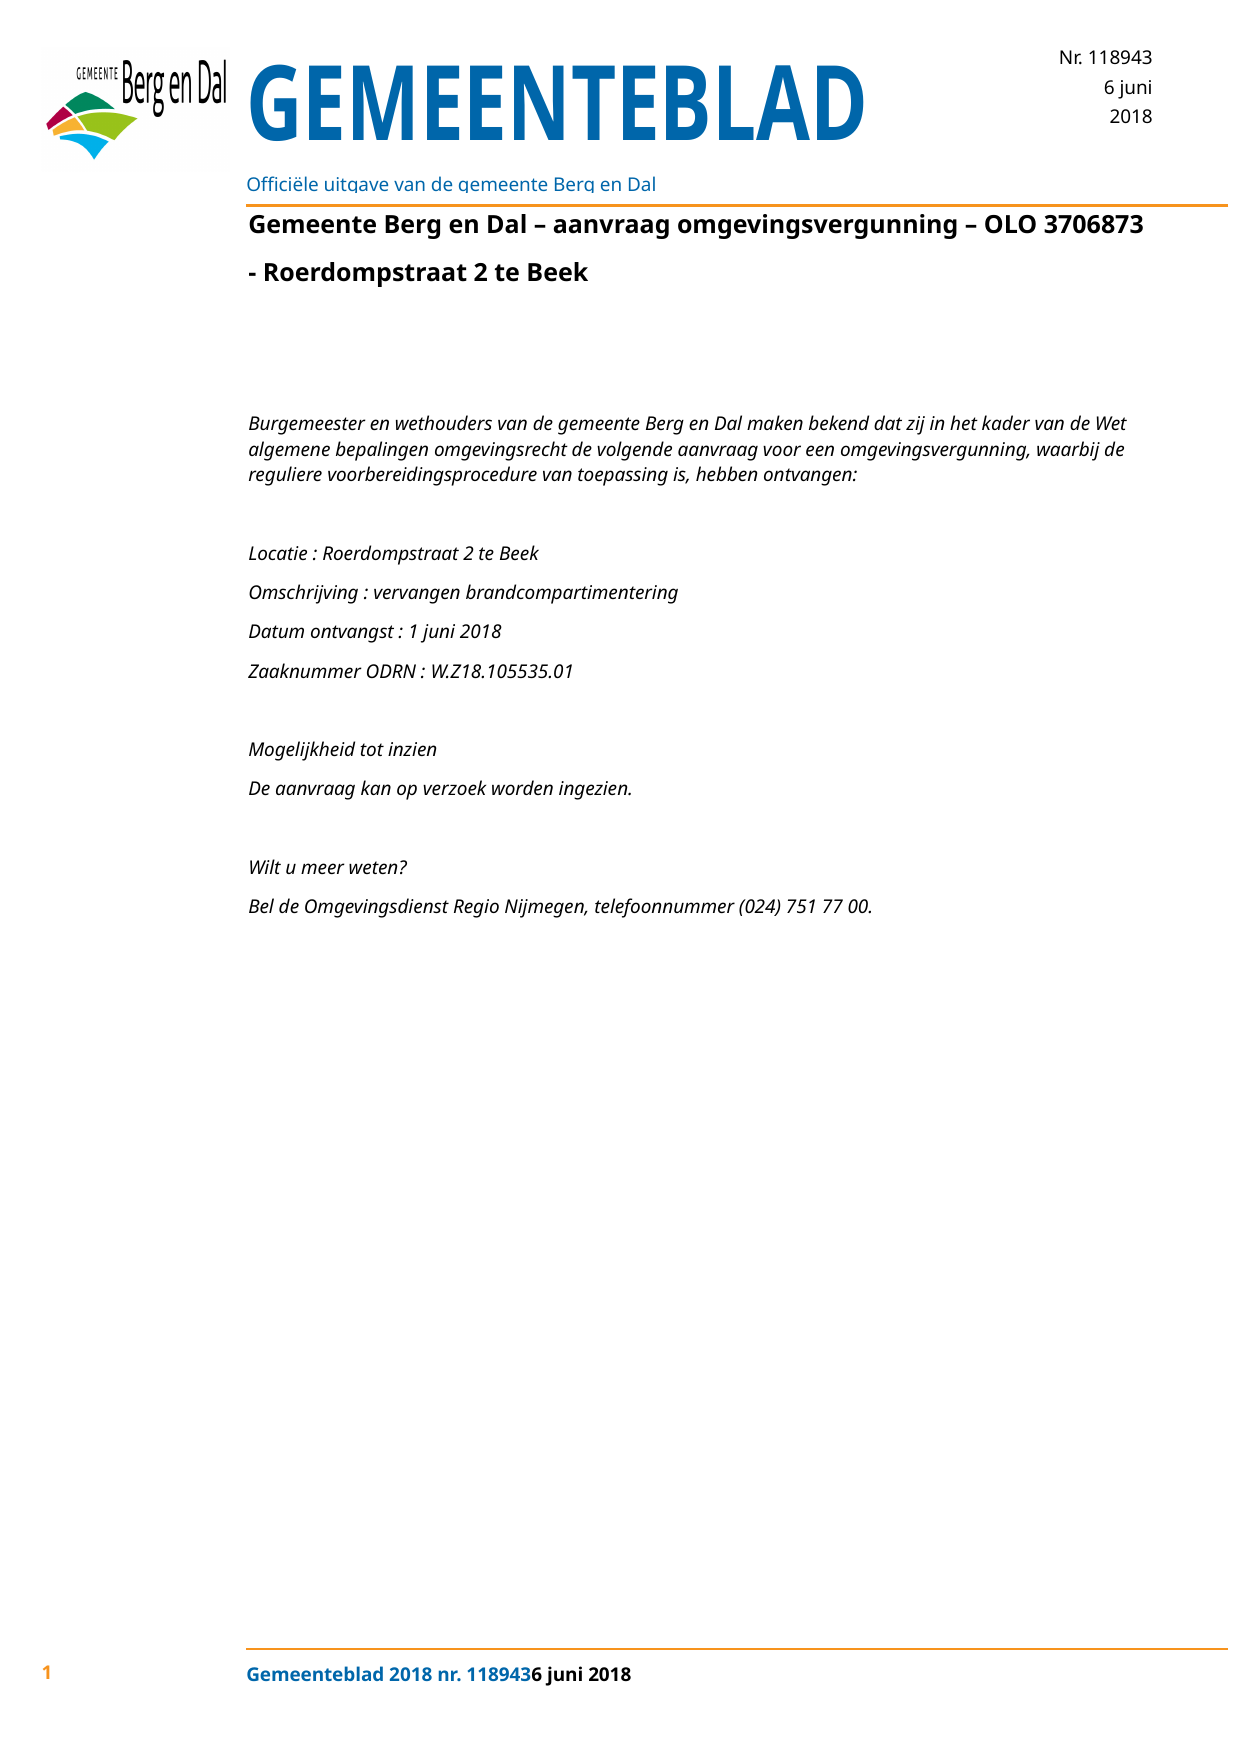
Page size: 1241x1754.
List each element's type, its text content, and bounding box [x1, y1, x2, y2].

text Mogelijkheid tot inzien [248, 736, 1152, 762]
text Wilt u meer weten? [248, 854, 1152, 880]
text De aanvraag kan op verzoek worden ingezien. [248, 776, 1152, 801]
text Gemeente Berg en Dal – aanvraag omgevingsvergunning – OLO 3706873 - Roerdompstraat 2 te Beek [248, 207, 1152, 288]
text Datum ontvangst : 1 juni 2018 [248, 618, 1152, 644]
text Omschrijving : vervangen brandcompartimentering [248, 579, 1152, 605]
text Zaaknummer ODRN : W.Z18.105535.01 [248, 658, 1152, 683]
text Burgemeester en wethouders van de gemeente Berg en Dal maken bekend dat zij in het kader van de Wet algemene bepalingen omgevingsrecht de volgende aanvraag voor een omgevingsvergunning, waarbij de reguliere voorbereidingsprocedure van toepassing is, hebben ontvangen: [248, 410, 1152, 487]
text Bel de Omgevingsdienst Regio Nijmegen, telefoonnummer (024) 751 77 00. [248, 893, 1152, 919]
picture [41, 47, 231, 172]
text Locatie : Roerdompstraat 2 te Beek [248, 540, 1152, 566]
